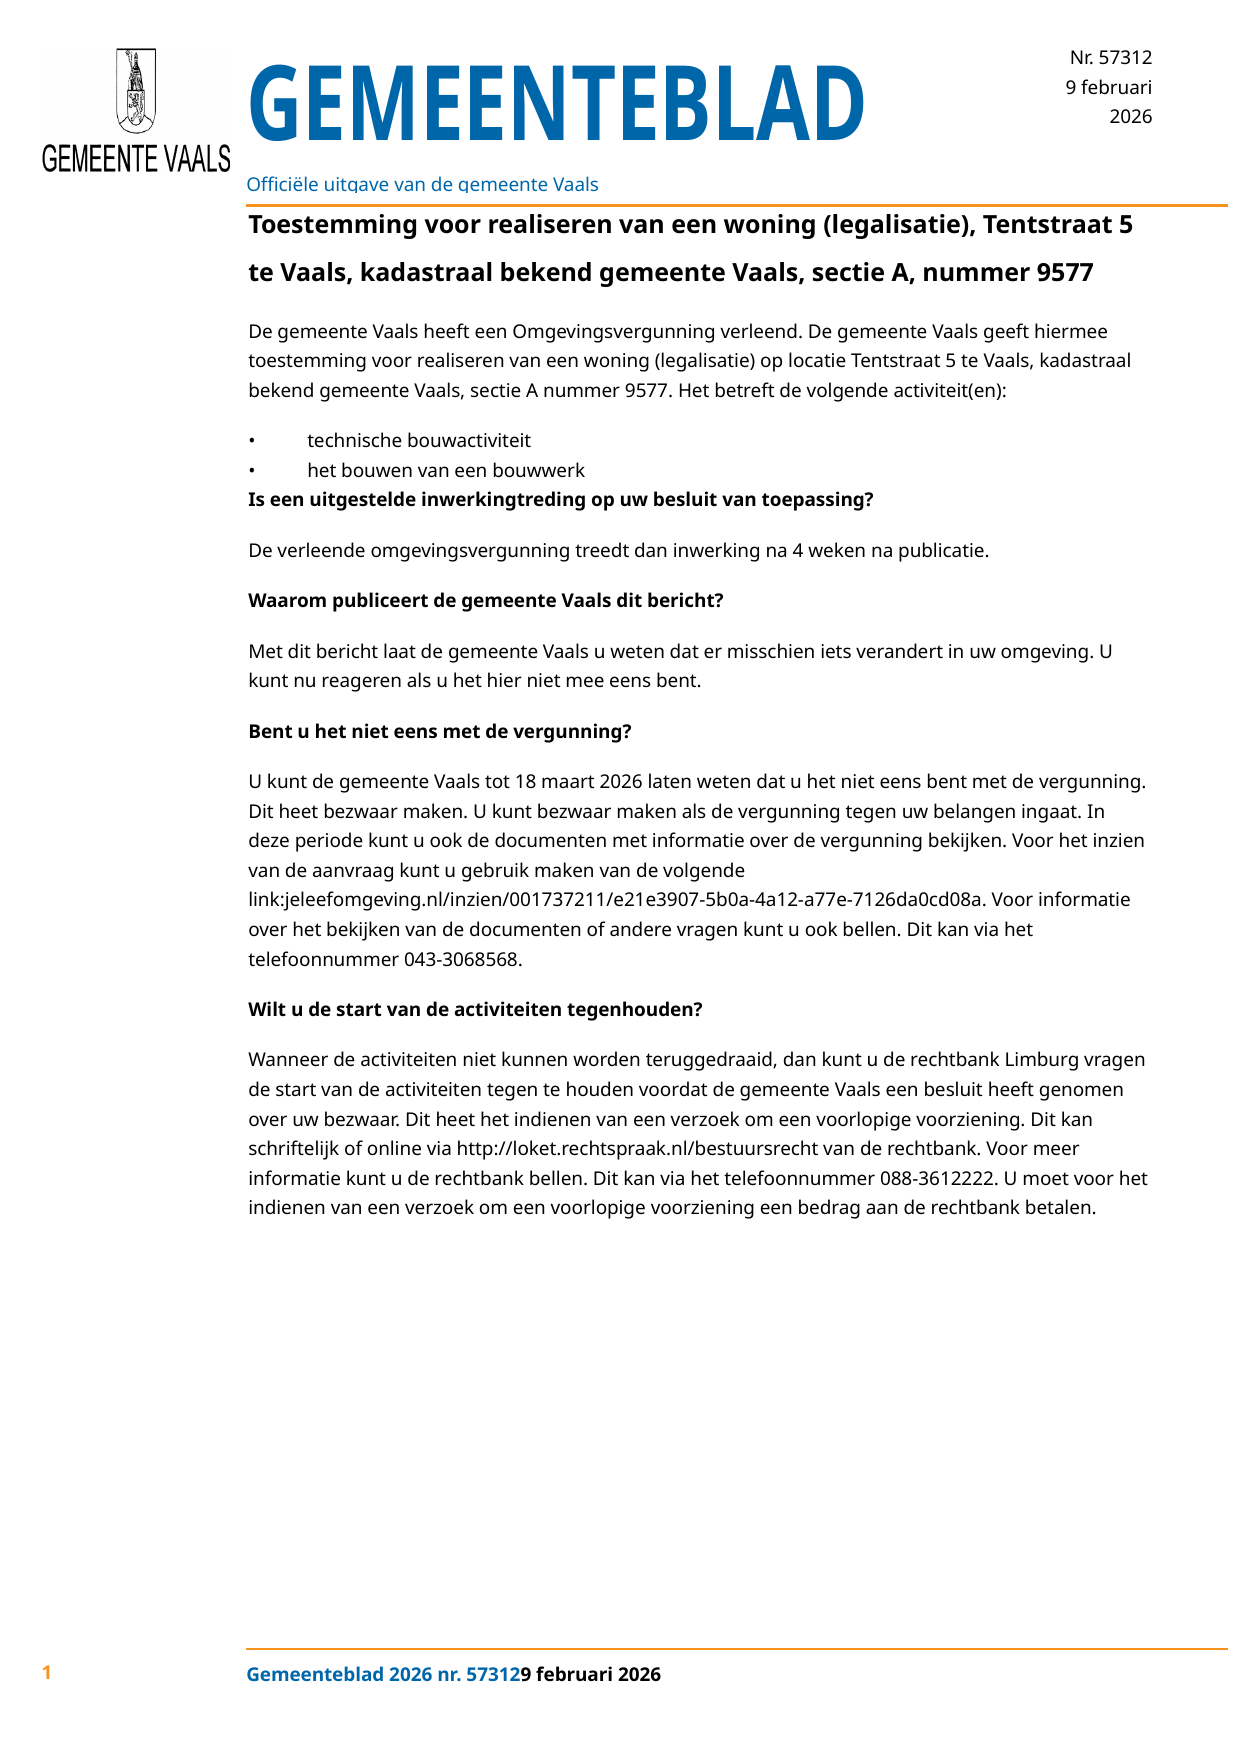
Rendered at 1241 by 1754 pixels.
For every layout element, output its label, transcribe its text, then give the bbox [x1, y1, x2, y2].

list technische bouwactiviteit [248, 427, 1152, 453]
text Wilt u de start van de activiteiten tegenhouden? [248, 996, 1152, 1022]
text Waarom publiceert de gemeente Vaals dit bericht? [248, 587, 1152, 613]
text De verleende omgevingsvergunning treedt dan inwerking na 4 weken na publicatie. [248, 537, 1152, 563]
text U kunt de gemeente Vaals tot 18 maart 2026 laten weten dat u het niet eens bent met de vergunning. Dit heet bezwaar maken. U kunt bezwaar maken als de vergunning tegen uw belangen ingaat. In deze periode kunt u ook de documenten met informatie over de vergunning bekijken. Voor het inzien van de aanvraag kunt u gebruik maken van de volgende link:jeleefomgeving.nl/inzien/001737211/e21e3907-5b0a-4a12-a77e-7126da0cd08a. Voor informatie over het bekijken van de documenten of andere vragen kunt u ook bellen. Dit kan via het telefoonnummer 043-3068568. [248, 768, 1152, 972]
text De gemeente Vaals heeft een Omgevingsvergunning verleend. De gemeente Vaals geeft hiermee toestemming voor realiseren van een woning (legalisatie) op locatie Tentstraat 5 te Vaals, kadastraal bekend gemeente Vaals, sectie A nummer 9577. Het betreft de volgende activiteit(en): [248, 318, 1152, 403]
text Wanneer de activiteiten niet kunnen worden teruggedraaid, dan kunt u de rechtbank Limburg vragen de start van de activiteiten tegen te houden voordat de gemeente Vaals een besluit heeft genomen over uw bezwaar. Dit heet het indienen van een verzoek om een voorlopige voorziening. Dit kan schriftelijk of online via http://loket.rechtspraak.nl/bestuursrecht van de rechtbank. Voor meer informatie kunt u de rechtbank bellen. Dit kan via het telefoonnummer 088-3612222. U moet voor het indienen van een verzoek om een voorlopige voorziening een bedrag aan de rechtbank betalen. [248, 1047, 1152, 1220]
text Bent u het niet eens met de vergunning? [248, 718, 1152, 744]
picture [41, 47, 231, 172]
text Toestemming voor realiseren van een woning (legalisatie), Tentstraat 5 te Vaals, kadastraal bekend gemeente Vaals, sectie A, nummer 9577 [248, 207, 1152, 288]
text Is een uitgestelde inwerkingtreding op uw besluit van toepassing? [248, 487, 1152, 512]
text Met dit bericht laat de gemeente Vaals u weten dat er misschien iets verandert in uw omgeving. U kunt nu reageren als u het hier niet mee eens bent. [248, 638, 1152, 693]
list het bouwen van een bouwwerk [248, 457, 1152, 483]
